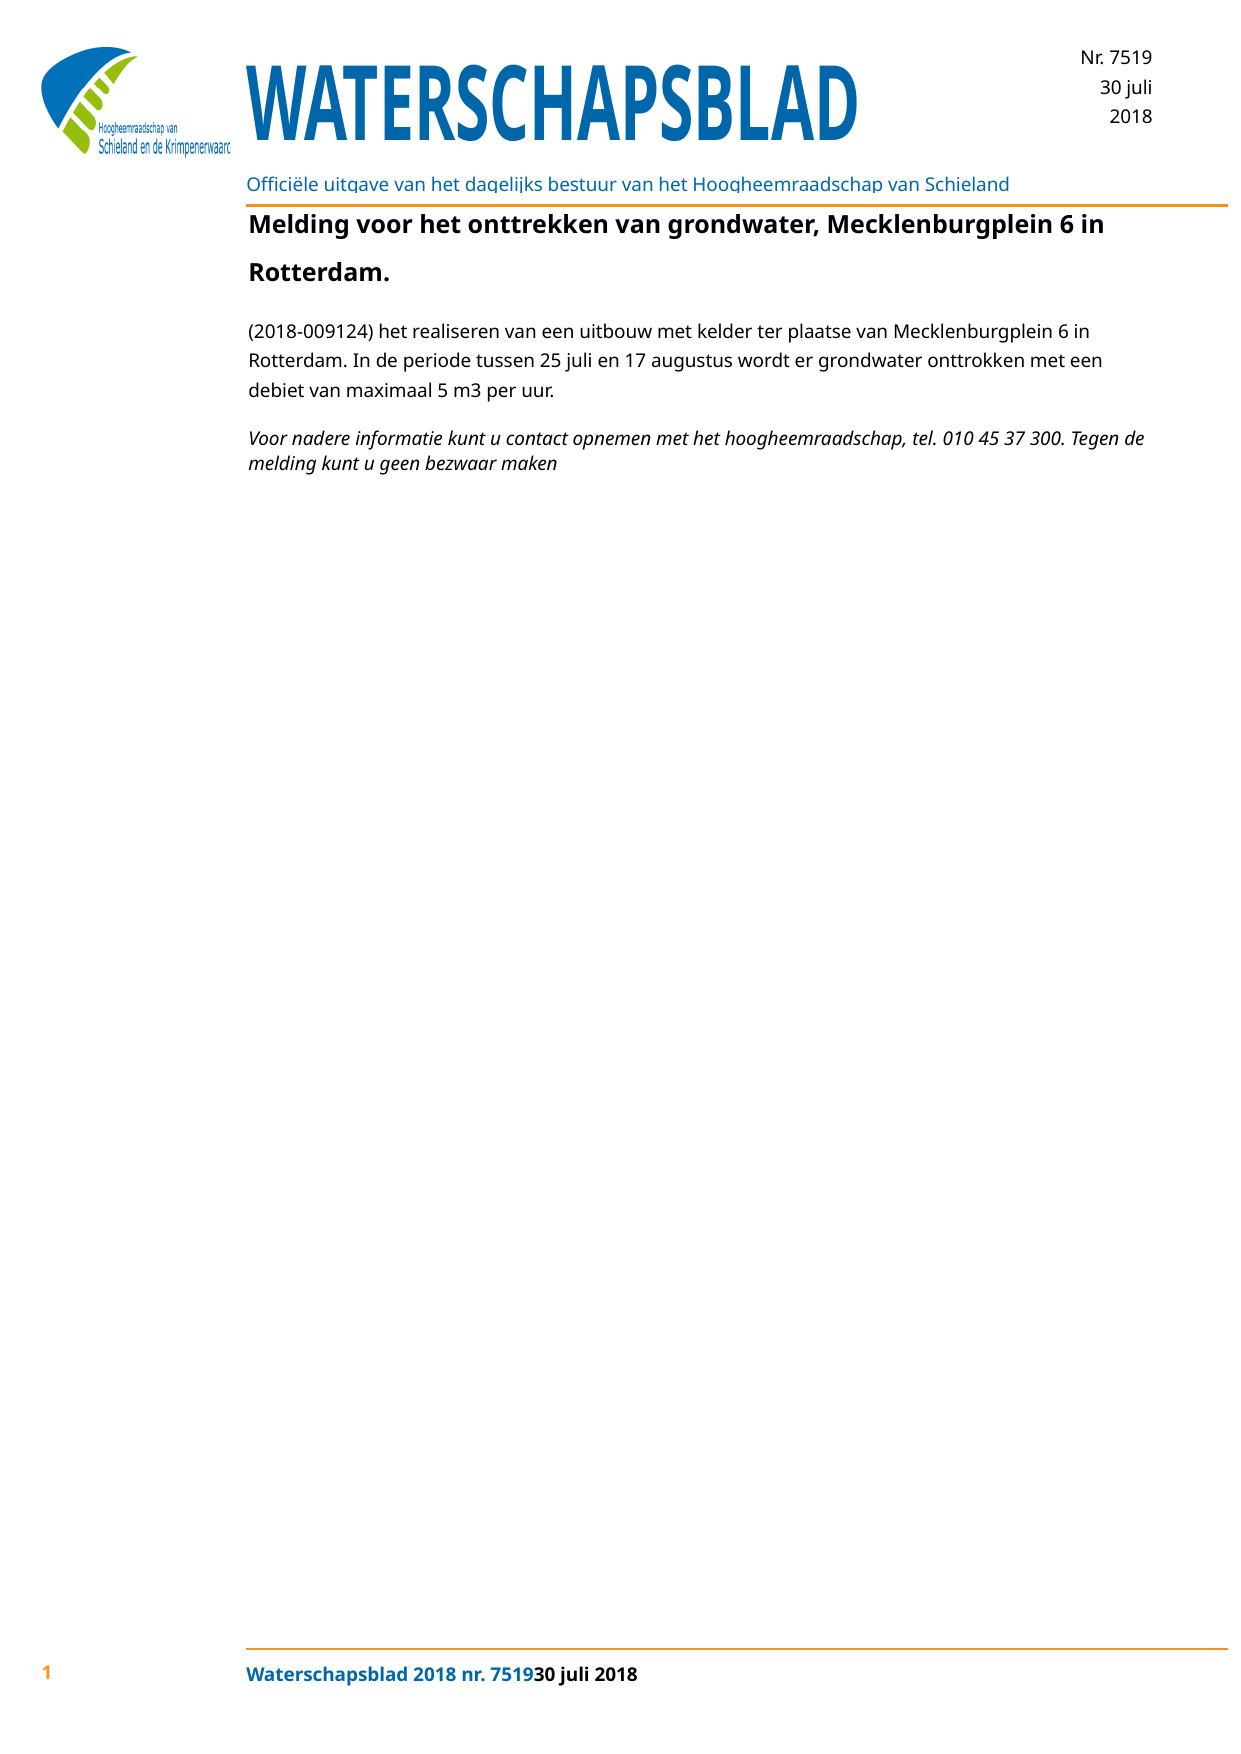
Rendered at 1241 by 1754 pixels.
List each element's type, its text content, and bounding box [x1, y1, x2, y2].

picture [41, 47, 231, 172]
text Voor nadere informatie kunt u contact opnemen met het hoogheemraadschap, tel. 010 45 37 300. Tegen de melding kunt u geen bezwaar maken [248, 425, 1152, 476]
text (2018-009124) het realiseren van een uitbouw met kelder ter plaatse van Mecklenburgplein 6 in Rotterdam. In de periode tussen 25 juli en 17 augustus wordt er grondwater onttrokken met een debiet van maximaal 5 m3 per uur. [248, 318, 1152, 403]
text Melding voor het onttrekken van grondwater, Mecklenburgplein 6 in Rotterdam. [248, 207, 1152, 288]
